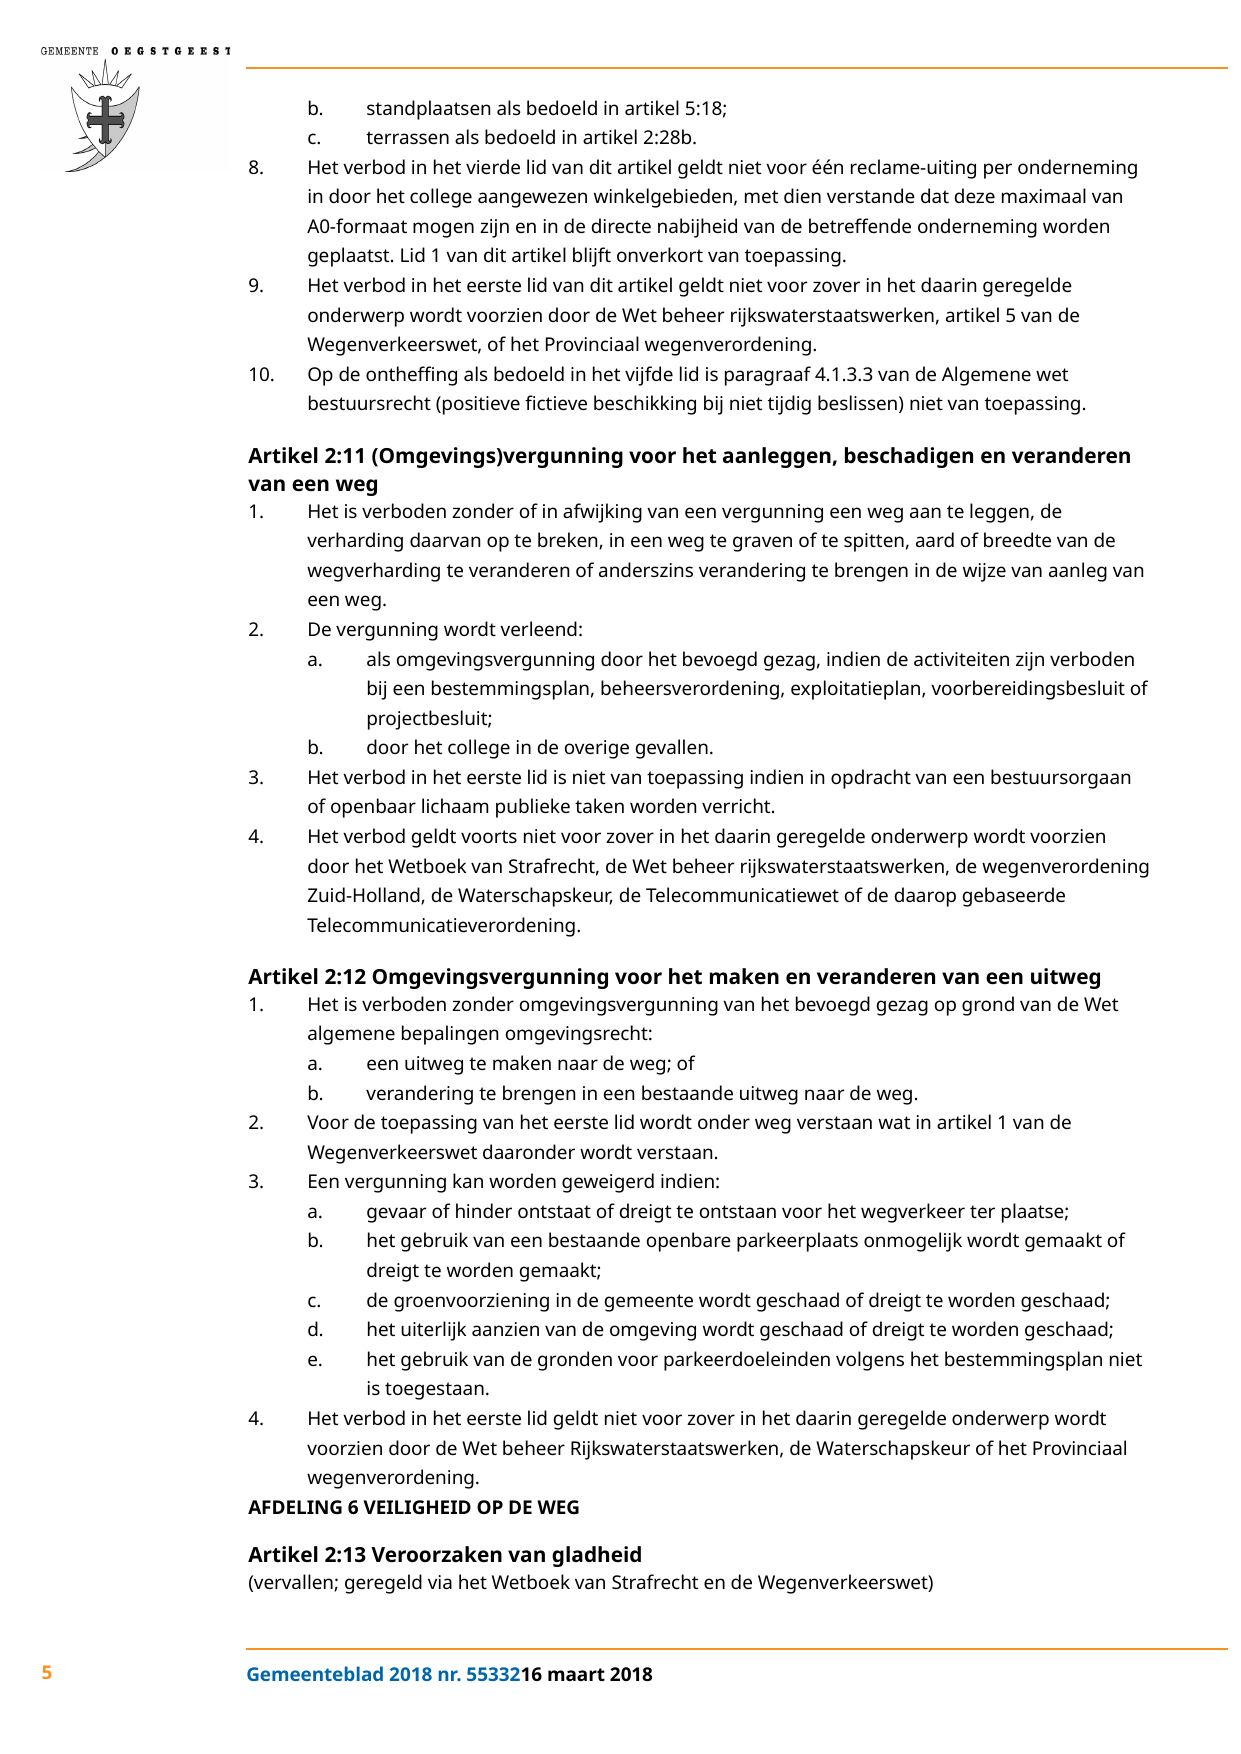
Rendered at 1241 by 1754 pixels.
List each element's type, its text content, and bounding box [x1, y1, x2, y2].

list het gebruik van een bestaande openbare parkeerplaats onmogelijk wordt gemaakt of dreigt te worden gemaakt; [307, 1228, 1152, 1283]
list Het is verboden zonder omgevingsvergunning van het bevoegd gezag op grond van de Wet algemene bepalingen omgevingsrecht: [248, 991, 1152, 1046]
list de groenvoorziening in de gemeente wordt geschaad of dreigt te worden geschaad; [307, 1287, 1152, 1312]
list Het verbod in het eerste lid van dit artikel geldt niet voor zover in het daarin geregelde onderwerp wordt voorzien door de Wet beheer rijkswaterstaatswerken, artikel 5 van de Wegenverkeerswet, of het Provinciaal wegenverordening. [248, 272, 1152, 357]
text AFDELING 6 VEILIGHEID OP DE WEG [248, 1494, 1152, 1519]
text Artikel 2:12 Omgevingsvergunning voor het maken en veranderen van een uitweg [248, 962, 1152, 991]
text Artikel 2:13 Veroorzaken van gladheid [248, 1540, 1152, 1569]
list het gebruik van de gronden voor parkeerdoeleinden volgens het bestemmingsplan niet is toegestaan. [307, 1346, 1152, 1401]
list gevaar of hinder ontstaat of dreigt te ontstaan voor het wegverkeer ter plaatse; [307, 1198, 1152, 1224]
text Artikel 2:11 (Omgevings)vergunning voor het aanleggen, beschadigen en veranderen van een weg [248, 441, 1152, 498]
picture [41, 47, 231, 172]
list door het college in de overige gevallen. [307, 734, 1152, 760]
list als omgevingsvergunning door het bevoegd gezag, indien de activiteiten zijn verboden bij een bestemmingsplan, beheersverordening, exploitatieplan, voorbereidingsbesluit of projectbesluit; [307, 646, 1152, 731]
list Een vergunning kan worden geweigerd indien: [248, 1168, 1152, 1194]
list standplaatsen als bedoeld in artikel 5:18; [307, 95, 1152, 121]
list Het verbod in het eerste lid geldt niet voor zover in het daarin geregelde onderwerp wordt voorzien door de Wet beheer Rijkswaterstaatswerken, de Waterschapskeur of het Provinciaal wegenverordening. [248, 1405, 1152, 1490]
list Het verbod in het vierde lid van dit artikel geldt niet voor één reclame-uiting per onderneming in door het college aangewezen winkelgebieden, met dien verstande dat deze maximaal van A0-formaat mogen zijn en in de directe nabijheid van de betreffende onderneming worden geplaatst. Lid 1 van dit artikel blijft onverkort van toepassing. [248, 154, 1152, 268]
list Op de ontheffing als bedoeld in het vijfde lid is paragraaf 4.1.3.3 van de Algemene wet bestuursrecht (positieve fictieve beschikking bij niet tijdig beslissen) niet van toepassing. [248, 361, 1152, 416]
list verandering te brengen in een bestaande uitweg naar de weg. [307, 1080, 1152, 1105]
list Het is verboden zonder of in afwijking van een vergunning een weg aan te leggen, de verharding daarvan op te breken, in een weg te graven of te spitten, aard of breedte van de wegverharding te veranderen of anderszins verandering te brengen in de wijze van aanleg van een weg. [248, 498, 1152, 612]
list terrassen als bedoeld in artikel 2:28b. [307, 124, 1152, 150]
list Het verbod geldt voorts niet voor zover in het daarin geregelde onderwerp wordt voorzien door het Wetboek van Strafrecht, de Wet beheer rijkswaterstaatswerken, de wegenverordening Zuid-Holland, de Waterschapskeur, de Telecommunicatiewet of de daarop gebaseerde Telecommunicatieverordening. [248, 823, 1152, 938]
list Voor de toepassing van het eerste lid wordt onder weg verstaan wat in artikel 1 van de Wegenverkeerswet daaronder wordt verstaan. [248, 1109, 1152, 1164]
text (vervallen; geregeld via het Wetboek van Strafrecht en de Wegenverkeerswet) [248, 1569, 1152, 1594]
list De vergunning wordt verleend: [248, 616, 1152, 642]
list Het verbod in het eerste lid is niet van toepassing indien in opdracht van een bestuursorgaan of openbaar lichaam publieke taken worden verricht. [248, 764, 1152, 819]
list een uitweg te maken naar de weg; of [307, 1050, 1152, 1076]
list het uiterlijk aanzien van de omgeving wordt geschaad of dreigt te worden geschaad; [307, 1316, 1152, 1342]
